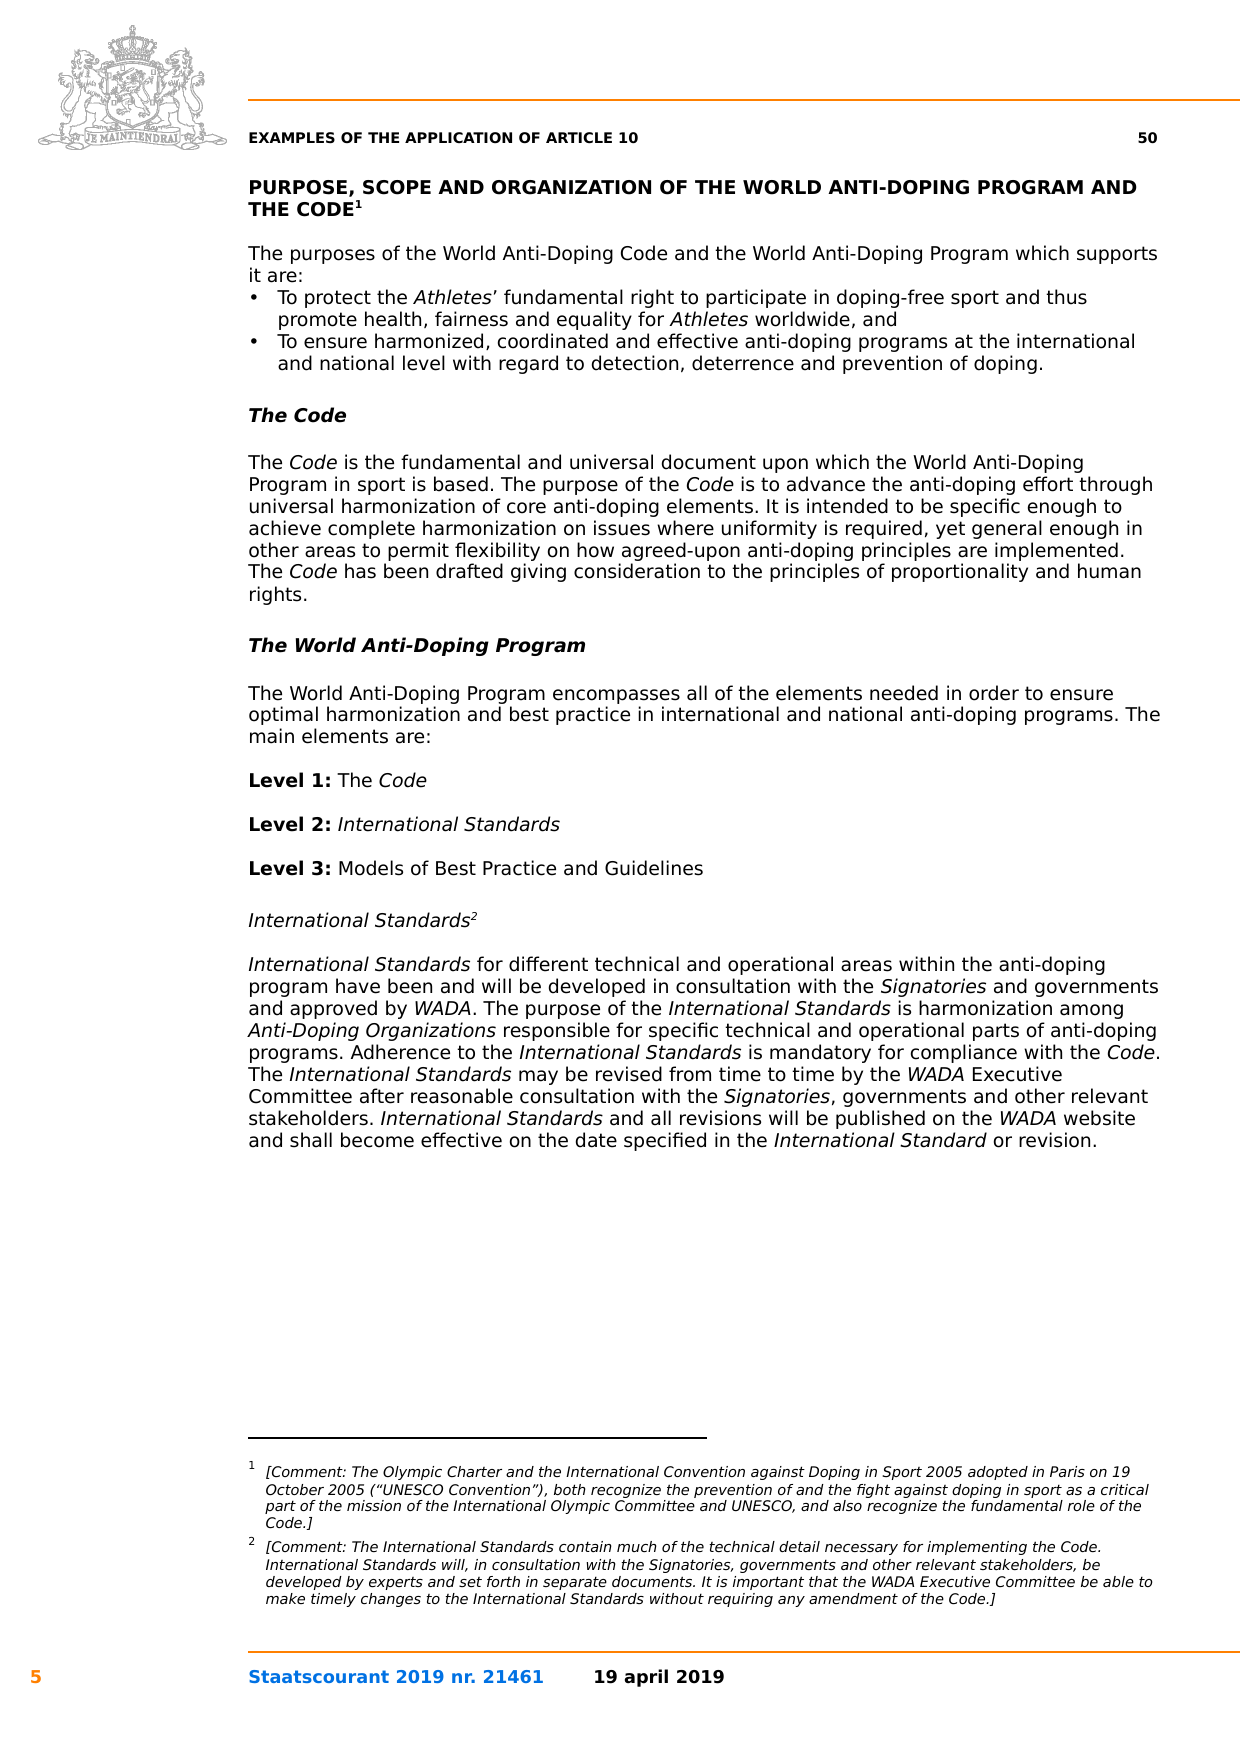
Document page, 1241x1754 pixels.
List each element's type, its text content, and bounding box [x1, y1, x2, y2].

picture [38, 25, 227, 150]
table_cell EXAMPLES OF THE APPLICATION OF ARTICLE 10 [248, 130, 1111, 147]
text • To ensure harmonized, coordinated and effective anti-doping programs at the international and national level with regard to detection, deterrence and prevention of doping. [248, 331, 1163, 374]
subtitle International Standards [248, 910, 1163, 932]
text Level 1: The Code [248, 770, 1163, 792]
text Level 3: Models of Best Practice and Guidelines [248, 858, 1163, 880]
text • To protect the Athletes’ fundamental right to participate in doping-free sport and thus promote health, fairness and equality for Athletes worldwide, and [248, 287, 1163, 331]
text The Code is the fundamental and universal document upon which the World Anti-Doping Program in sport is based. The purpose of the Code is to advance the anti-doping effort through universal harmonization of core anti-doping elements. It is intended to be specific enough to achieve complete harmonization on issues where uniformity is required, yet general enough in other areas to permit flexibility on how agreed-upon anti-doping principles are implemented. The Code has been drafted giving consideration to the principles of proportionality and human rights. [248, 452, 1163, 605]
text International Standards for different technical and operational areas within the anti-doping program have been and will be developed in consultation with the Signatories and governments and approved by WADA. The purpose of the International Standards is harmonization among Anti-Doping Organizations responsible for specific technical and operational parts of anti-doping programs. Adherence to the International Standards is mandatory for compliance with the Code. The International Standards may be revised from time to time by the WADA Executive Committee after reasonable consultation with the Signatories, governments and other relevant stakeholders. International Standards and all revisions will be published on the WADA website and shall become effective on the date specified in the International Standard or revision. [248, 954, 1163, 1152]
text Level 2: International Standards [248, 814, 1163, 836]
text [Comment: The Olympic Charter and the International Convention against Doping in Sport 2005 adopted in Paris on 19 October 2005 (“UNESCO Convention”), both recognize the prevention of and the fight against doping in sport as a critical part of the mission of the International Olympic Committee and UNESCO, and also recognize the fundamental role of the Code.] [248, 1459, 1163, 1532]
subtitle The Code [248, 404, 1163, 427]
subtitle The World Anti-Doping Program [248, 635, 1163, 657]
table_cell 50 [1111, 130, 1163, 147]
text The purposes of the World Anti-Doping Code and the World Anti-Doping Program which supports it are: [248, 243, 1163, 287]
text [Comment: The International Standards contain much of the technical detail necessary for implementing the Code. International Standards will, in consultation with the Signatories, governments and other relevant stakeholders, be developed by experts and set forth in separate documents. It is important that the WADA Executive Committee be able to make timely changes to the International Standards without requiring any amendment of the Code.] [248, 1535, 1163, 1608]
subtitle PURPOSE, SCOPE AND ORGANIZATION OF THE WORLD ANTI-DOPING PROGRAM AND THE CODE [248, 177, 1163, 221]
text The World Anti-Doping Program encompasses all of the elements needed in order to ensure optimal harmonization and best practice in international and national anti-doping programs. The main elements are: [248, 682, 1163, 748]
